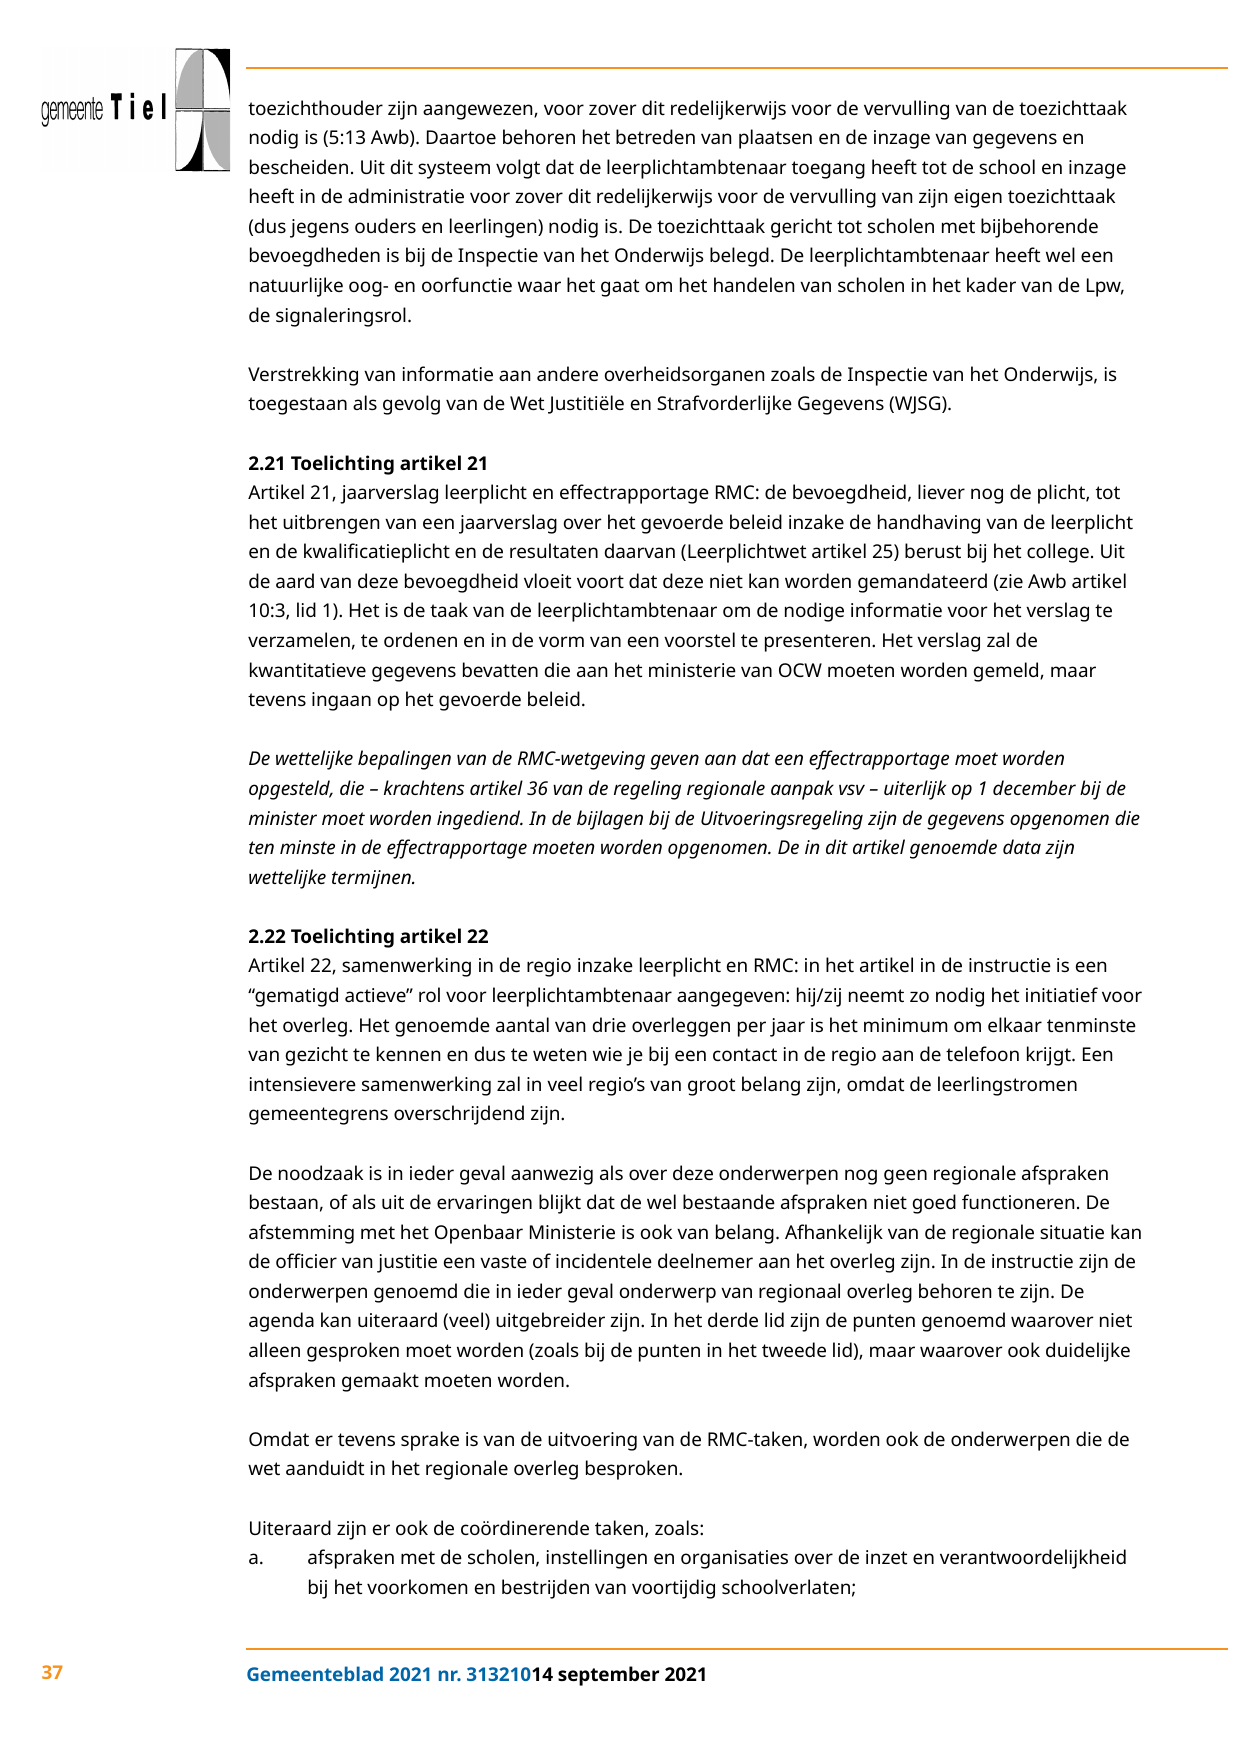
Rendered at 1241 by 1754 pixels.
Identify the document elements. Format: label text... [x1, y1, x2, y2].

text Verstrekking van informatie aan andere overheidsorganen zoals de Inspectie van het Onderwijs, is toegestaan als gevolg van de Wet Justitiële en Strafvorderlijke Gegevens (WJSG). [248, 361, 1152, 416]
text Artikel 21, jaarverslag leerplicht en effectrapportage RMC: de bevoegdheid, liever nog de plicht, tot het uitbrengen van een jaarverslag over het gevoerde beleid inzake de handhaving van de leerplicht en de kwalificatieplicht en de resultaten daarvan (Leerplichtwet artikel 25) berust bij het college. Uit de aard van deze bevoegdheid vloeit voort dat deze niet kan worden gemandateerd (zie Awb artikel 10:3, lid 1). Het is de taak van de leerplichtambtenaar om de nodige informatie voor het verslag te verzamelen, te ordenen en in de vorm van een voorstel te presenteren. Het verslag zal de kwantitatieve gegevens bevatten die aan het ministerie van OCW moeten worden gemeld, maar tevens ingaan op het gevoerde beleid. [248, 479, 1152, 712]
picture [41, 47, 231, 172]
text 2.21 Toelichting artikel 21 [248, 450, 1152, 476]
text De noodzaak is in ieder geval aanwezig als over deze onderwerpen nog geen regionale afspraken bestaan, of als uit de ervaringen blijkt dat de wel bestaande afspraken niet goed functioneren. De afstemming met het Openbaar Ministerie is ook van belang. Afhankelijk van de regionale situatie kan de officier van justitie een vaste of incidentele deelnemer aan het overleg zijn. In de instructie zijn de onderwerpen genoemd die in ieder geval onderwerp van regionaal overleg behoren te zijn. De agenda kan uiteraard (veel) uitgebreider zijn. In het derde lid zijn de punten genoemd waarover niet alleen gesproken moet worden (zoals bij de punten in het tweede lid), maar waarover ook duidelijke afspraken gemaakt moeten worden. [248, 1160, 1152, 1393]
list afspraken met de scholen, instellingen en organisaties over de inzet en verantwoordelijkheid bij het voorkomen en bestrijden van voortijdig schoolverlaten; [248, 1544, 1152, 1600]
text toezichthouder zijn aangewezen, voor zover dit redelijkerwijs voor de vervulling van de toezichttaak nodig is (5:13 Awb). Daartoe behoren het betreden van plaatsen en de inzage van gegevens en bescheiden. Uit dit systeem volgt dat de leerplichtambtenaar toegang heeft tot de school en inzage heeft in de administratie voor zover dit redelijkerwijs voor de vervulling van zijn eigen toezichttaak (dus jegens ouders en leerlingen) nodig is. De toezichttaak gericht tot scholen met bijbehorende bevoegdheden is bij de Inspectie van het Onderwijs belegd. De leerplichtambtenaar heeft wel een natuurlijke oog- en oorfunctie waar het gaat om het handelen van scholen in het kader van de Lpw, de signaleringsrol. [248, 95, 1152, 328]
text Uiteraard zijn er ook de coördinerende taken, zoals: [248, 1515, 1152, 1541]
text De wettelijke bepalingen van de RMC-wetgeving geven aan dat een effectrapportage moet worden opgesteld, die – krachtens artikel 36 van de regeling regionale aanpak vsv – uiterlijk op 1 december bij de minister moet worden ingediend. In de bijlagen bij de Uitvoeringsregeling zijn de gegevens opgenomen die ten minste in de effectrapportage moeten worden opgenomen. De in dit artikel genoemde data zijn wettelijke termijnen. [248, 746, 1152, 890]
text 2.22 Toelichting artikel 22 [248, 923, 1152, 949]
text Omdat er tevens sprake is van de uitvoering van de RMC-taken, worden ook de onderwerpen die de wet aanduidt in het regionale overleg besproken. [248, 1426, 1152, 1481]
text Artikel 22, samenwerking in de regio inzake leerplicht en RMC: in het artikel in de instructie is een “gematigd actieve” rol voor leerplichtambtenaar aangegeven: hij/zij neemt zo nodig het initiatief voor het overleg. Het genoemde aantal van drie overleggen per jaar is het minimum om elkaar tenminste van gezicht te kennen en dus te weten wie je bij een contact in de regio aan de telefoon krijgt. Een intensievere samenwerking zal in veel regio’s van groot belang zijn, omdat de leerlingstromen gemeentegrens overschrijdend zijn. [248, 953, 1152, 1126]
